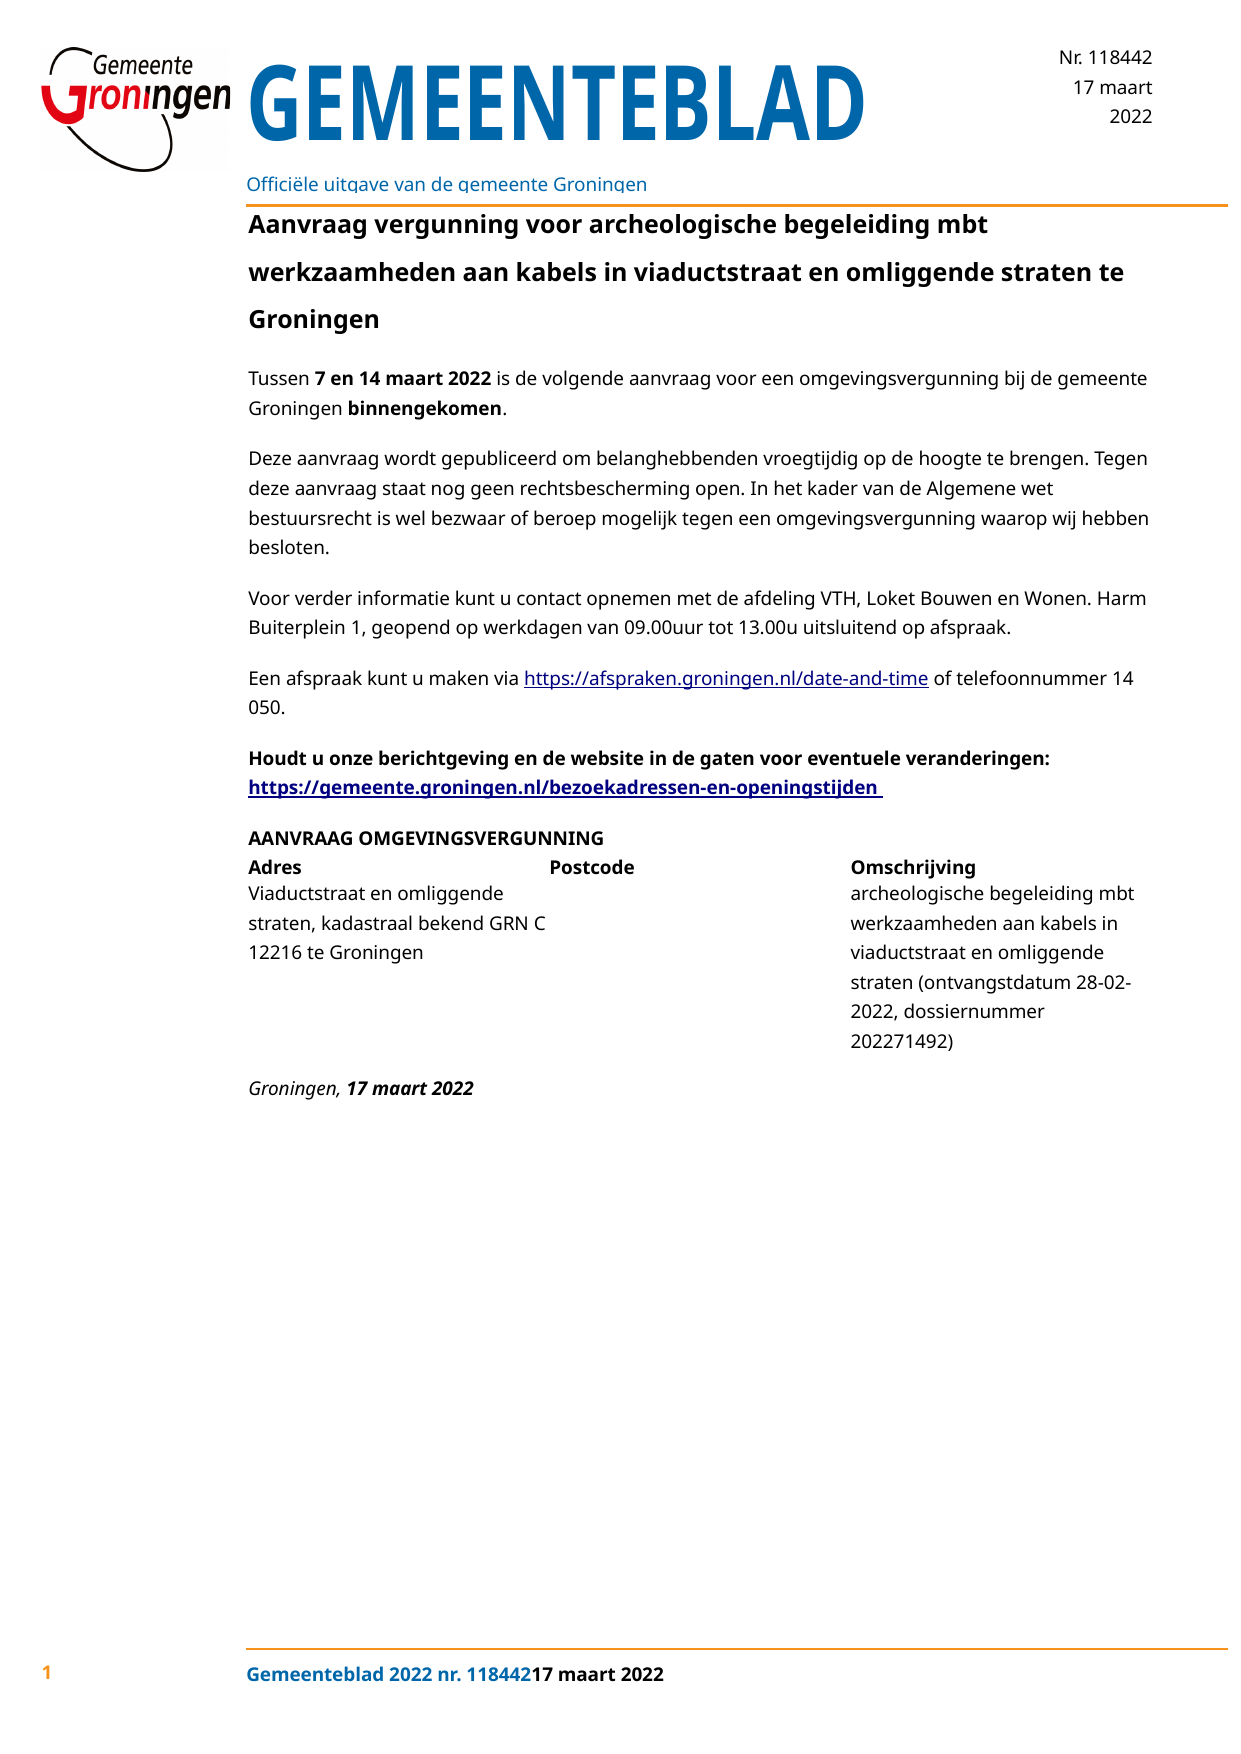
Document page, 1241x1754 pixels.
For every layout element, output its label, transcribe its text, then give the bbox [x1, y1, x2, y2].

table_header Postcode [549, 854, 850, 880]
table_header Adres [248, 854, 549, 880]
text Aanvraag vergunning voor archeologische begeleiding mbt werkzaamheden aan kabels in viaductstraat en omliggende straten te Groningen [248, 207, 1152, 336]
text Voor verder informatie kunt u contact opnemen met de afdeling VTH, Loket Bouwen en Wonen. Harm Buiterplein 1, geopend op werkdagen van 09.00uur tot 13.00u uitsluitend op afspraak. [248, 585, 1152, 640]
text Tussen 7 en 14 maart 2022 is de volgende aanvraag voor een omgevingsvergunning bij de gemeente Groningen binnengekomen. [248, 366, 1152, 421]
text Groningen, 17 maart 2022 [248, 1075, 1152, 1101]
table_cell [549, 880, 850, 1054]
text Houdt u onze berichtgeving en de website in de gaten voor eventuele veranderingen: https://gemeente.groningen.nl/bezoekadressen-en-openingstijden [248, 745, 1152, 800]
table_cell archeologische begeleiding mbt werkzaamheden aan kabels in viaductstraat en omliggende straten (ontvangstdatum 28-02-2022, dossiernummer 202271492) [850, 880, 1152, 1054]
picture [41, 47, 231, 172]
text AANVRAAG OMGEVINGSVERGUNNING [248, 825, 1152, 850]
table_header Omschrijving [850, 854, 1152, 880]
text Deze aanvraag wordt gepubliceerd om belanghebbenden vroegtijdig op de hoogte te brengen. Tegen deze aanvraag staat nog geen rechtsbescherming open. In het kader van de Algemene wet bestuursrecht is wel bezwaar of beroep mogelijk tegen een omgevingsvergunning waarop wij hebben besloten. [248, 446, 1152, 560]
text Een afspraak kunt u maken via https://afspraken.groningen.nl/date-and-time of telefoonnummer 14 050. [248, 665, 1152, 720]
table_cell Viaductstraat en omliggende straten, kadastraal bekend GRN C 12216 te Groningen [248, 880, 549, 1054]
